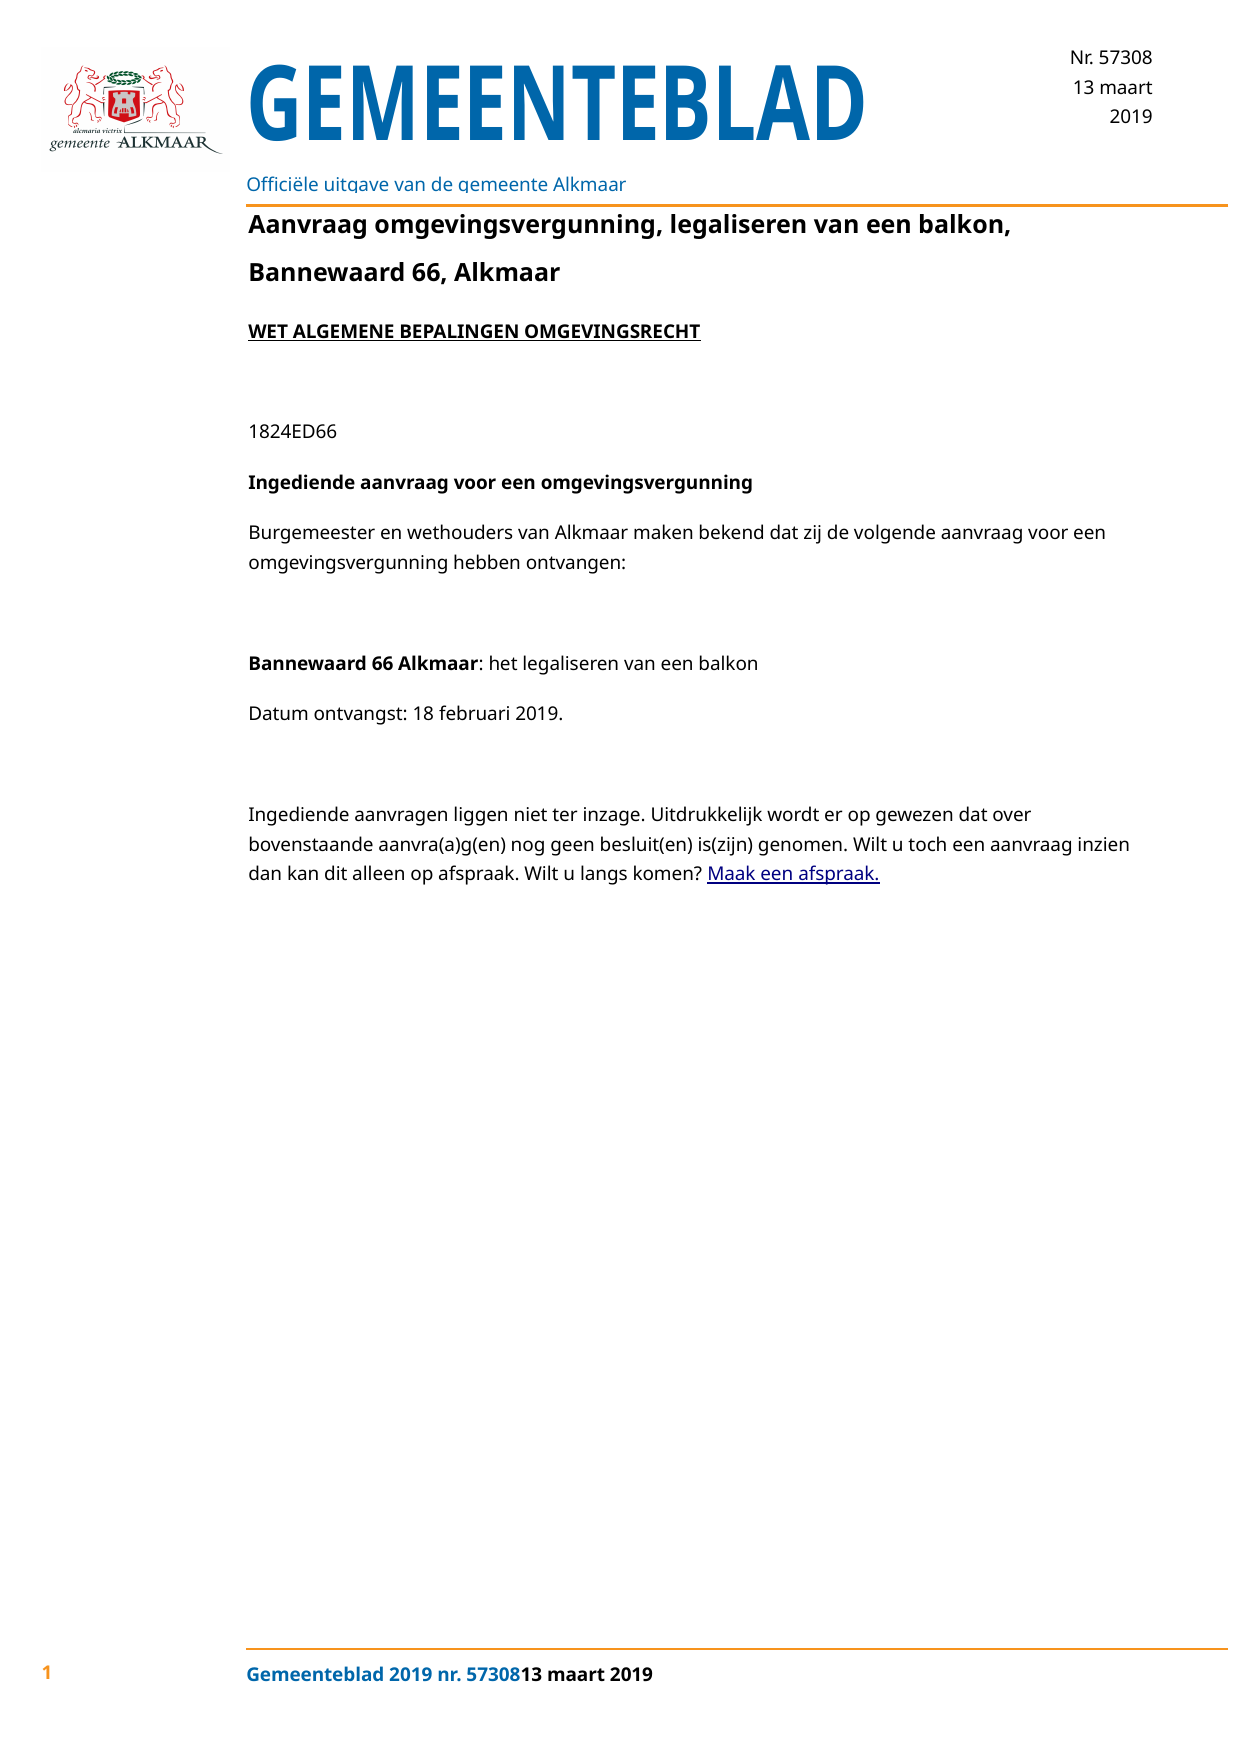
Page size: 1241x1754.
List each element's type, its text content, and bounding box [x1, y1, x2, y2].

text Ingediende aanvraag voor een omgevingsvergunning [248, 469, 1152, 495]
text Aanvraag omgevingsvergunning, legaliseren van een balkon, Bannewaard 66, Alkmaar [248, 207, 1152, 288]
text Burgemeester en wethouders van Alkmaar maken bekend dat zij de volgende aanvraag voor een omgevingsvergunning hebben ontvangen: [248, 519, 1152, 575]
text Bannewaard 66 Alkmaar: het legaliseren van een balkon [248, 650, 1152, 676]
text Datum ontvangst: 18 februari 2019. [248, 700, 1152, 726]
picture [41, 47, 231, 172]
text 1824ED66 [248, 419, 1152, 444]
text Ingediende aanvragen liggen niet ter inzage. Uitdrukkelijk wordt er op gewezen dat over bovenstaande aanvra(a)g(en) nog geen besluit(en) is(zijn) genomen. Wilt u toch een aanvraag inzien dan kan dit alleen op afspraak. Wilt u langs komen? Maak een afspraak. [248, 801, 1152, 886]
text WET ALGEMENE BEPALINGEN OMGEVINGSRECHT [248, 318, 1152, 344]
